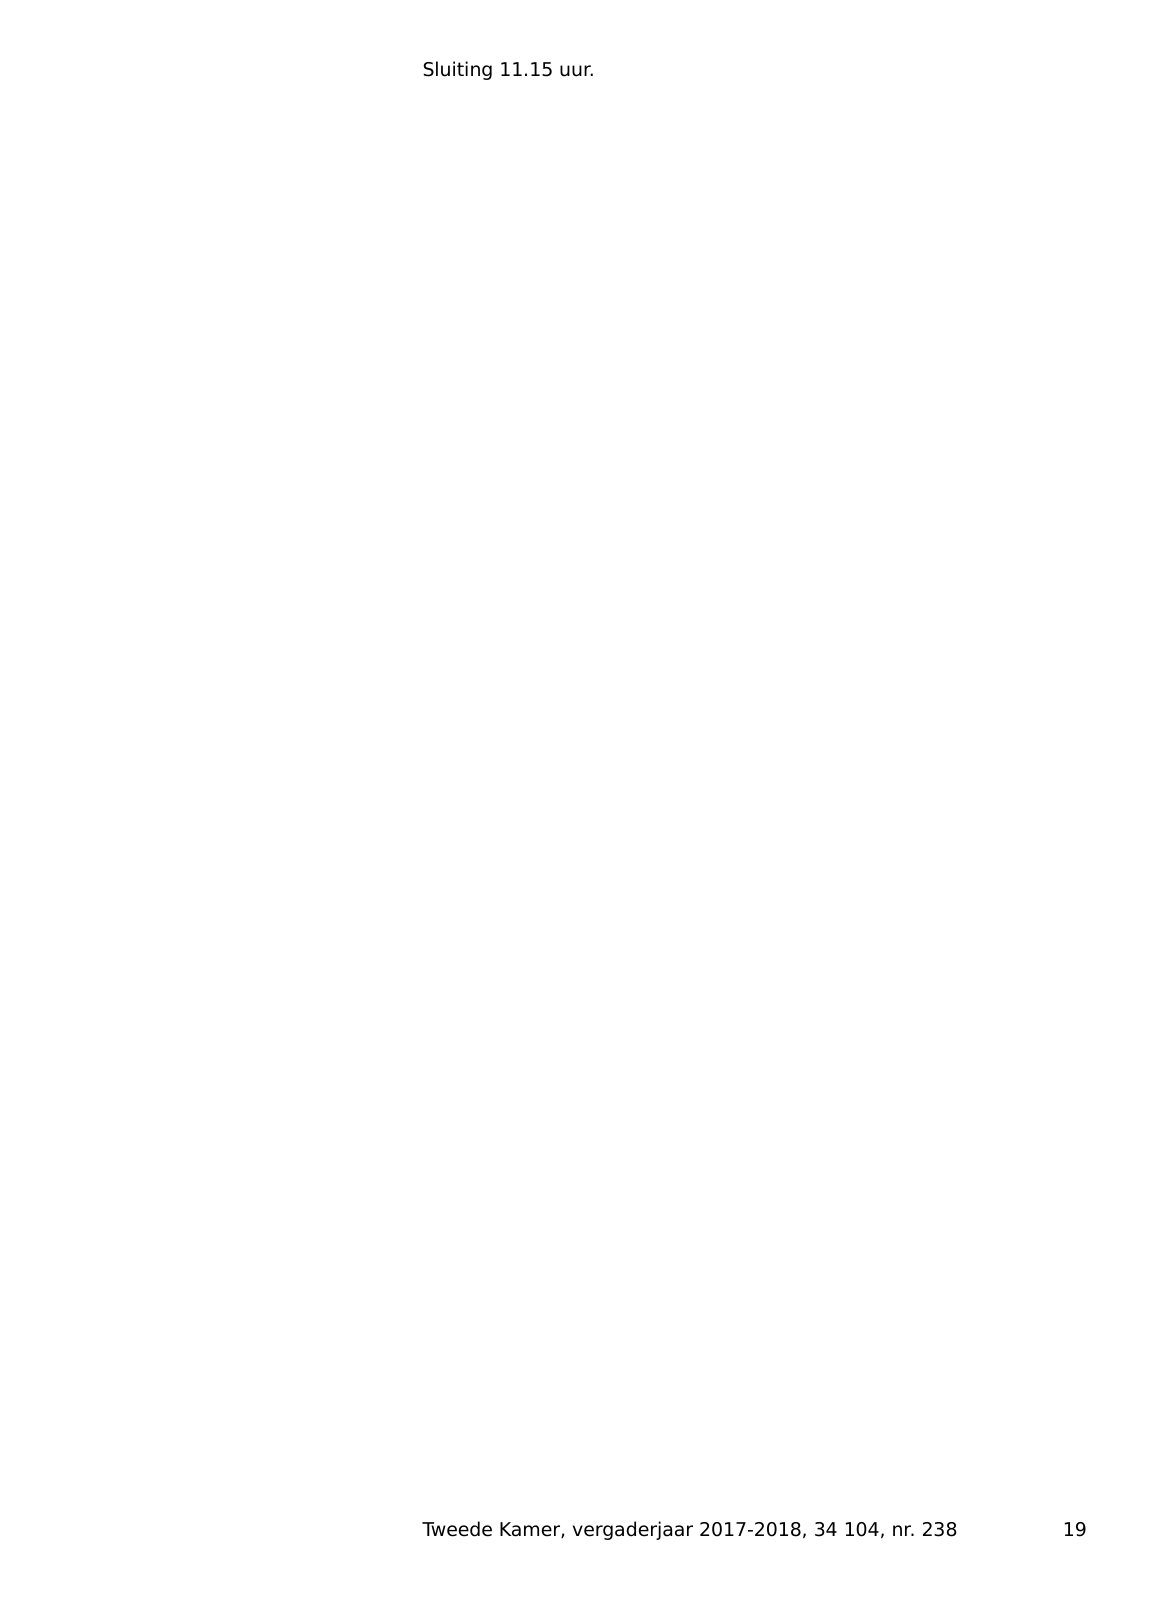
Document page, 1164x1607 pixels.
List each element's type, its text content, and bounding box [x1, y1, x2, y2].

text Sluiting 11.15 uur. [422, 59, 1087, 81]
